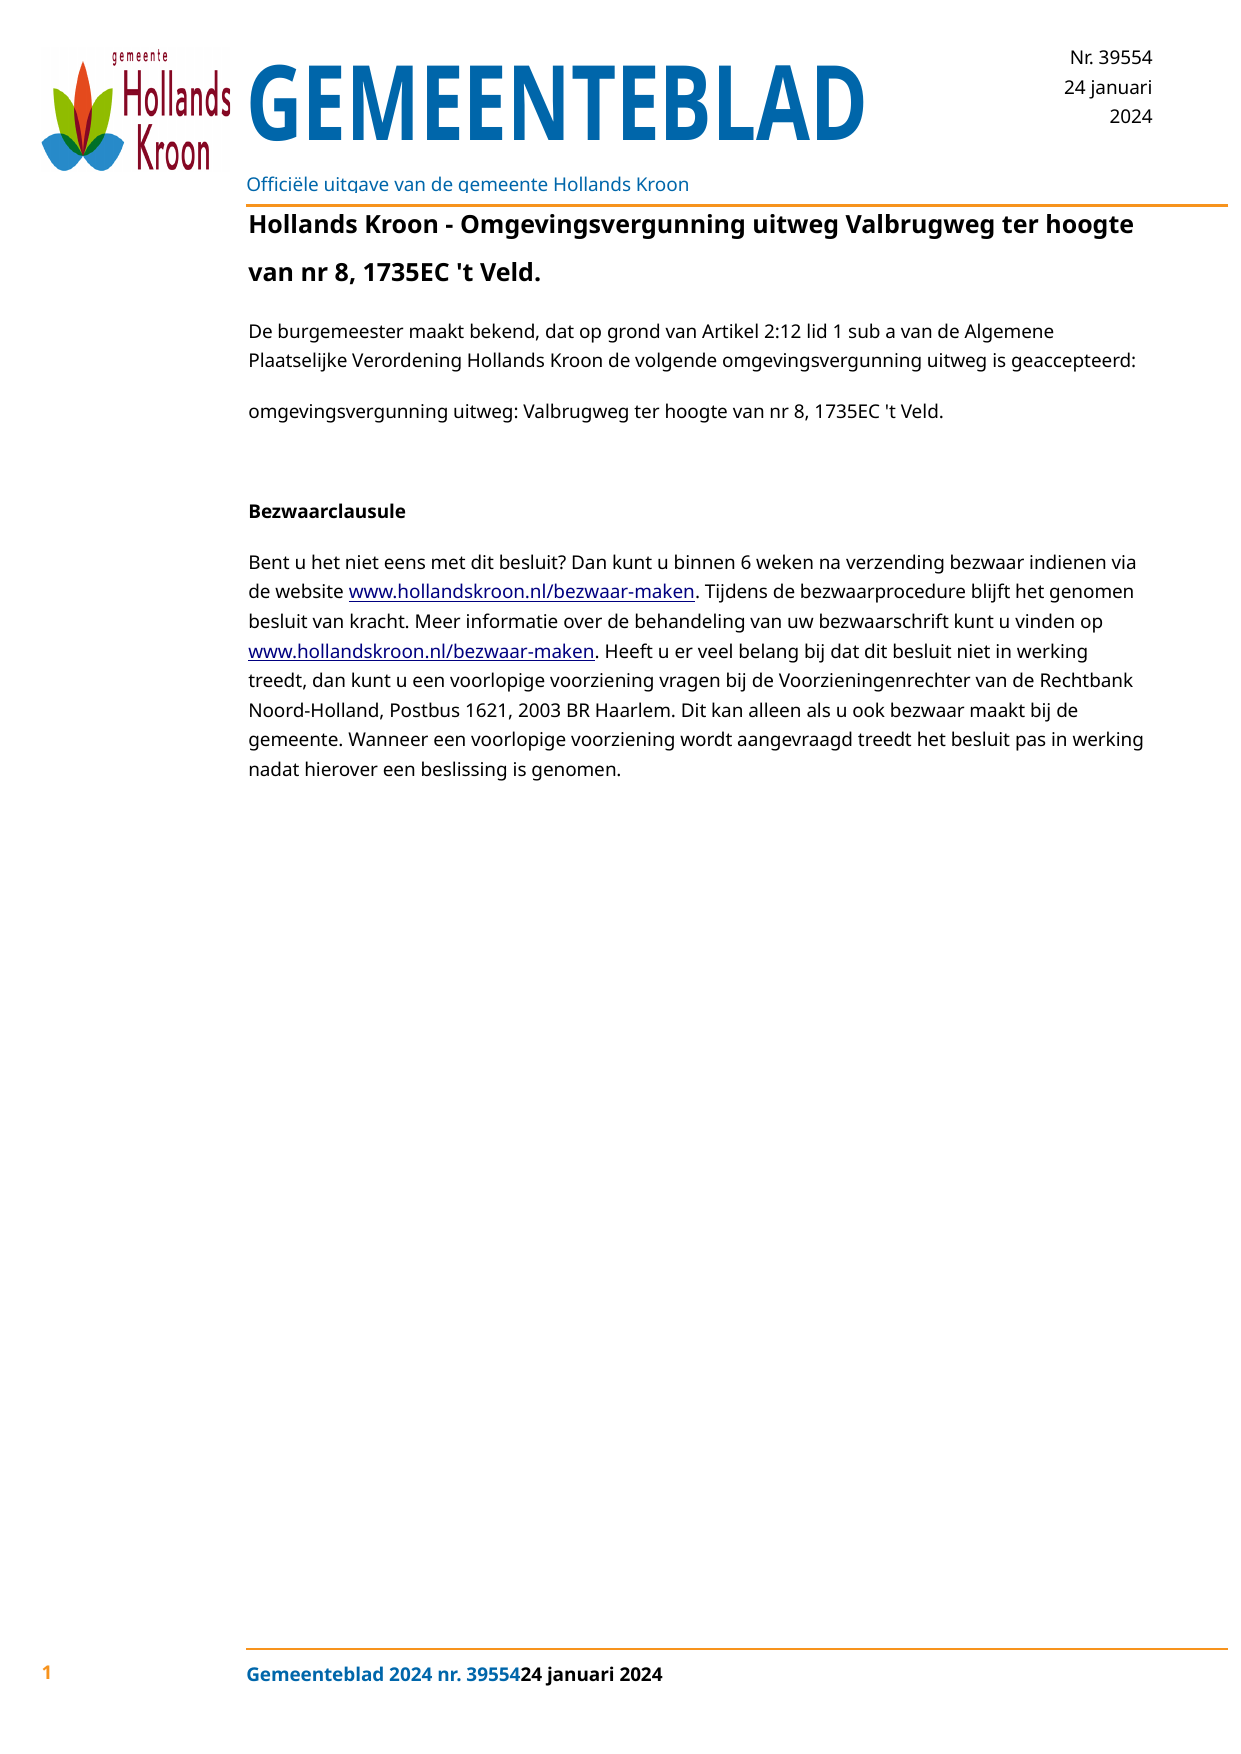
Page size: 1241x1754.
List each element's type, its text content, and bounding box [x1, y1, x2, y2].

text Bezwaarclausule [248, 499, 1152, 524]
text Bent u het niet eens met dit besluit? Dan kunt u binnen 6 weken na verzending bezwaar indienen via de website www.hollandskroon.nl/bezwaar-maken. Tijdens de bezwaarprocedure blijft het genomen besluit van kracht. Meer informatie over de behandeling van uw bezwaarschrift kunt u vinden op www.hollandskroon.nl/bezwaar-maken. Heeft u er veel belang bij dat dit besluit niet in werking treedt, dan kunt u een voorlopige voorziening vragen bij de Voorzieningenrechter van de Rechtbank Noord-Holland, Postbus 1621, 2003 BR Haarlem. Dit kan alleen als u ook bezwaar maakt bij de gemeente. Wanneer een voorlopige voorziening wordt aangevraagd treedt het besluit pas in werking nadat hierover een beslissing is genomen. [248, 549, 1152, 782]
picture [41, 47, 231, 172]
text Hollands Kroon - Omgevingsvergunning uitweg Valbrugweg ter hoogte van nr 8, 1735EC 't Veld. [248, 207, 1152, 288]
text De burgemeester maakt bekend, dat op grond van Artikel 2:12 lid 1 sub a van de Algemene Plaatselijke Verordening Hollands Kroon de volgende omgevingsvergunning uitweg is geaccepteerd: [248, 318, 1152, 373]
text omgevingsvergunning uitweg: Valbrugweg ter hoogte van nr 8, 1735EC 't Veld. [248, 398, 1152, 424]
